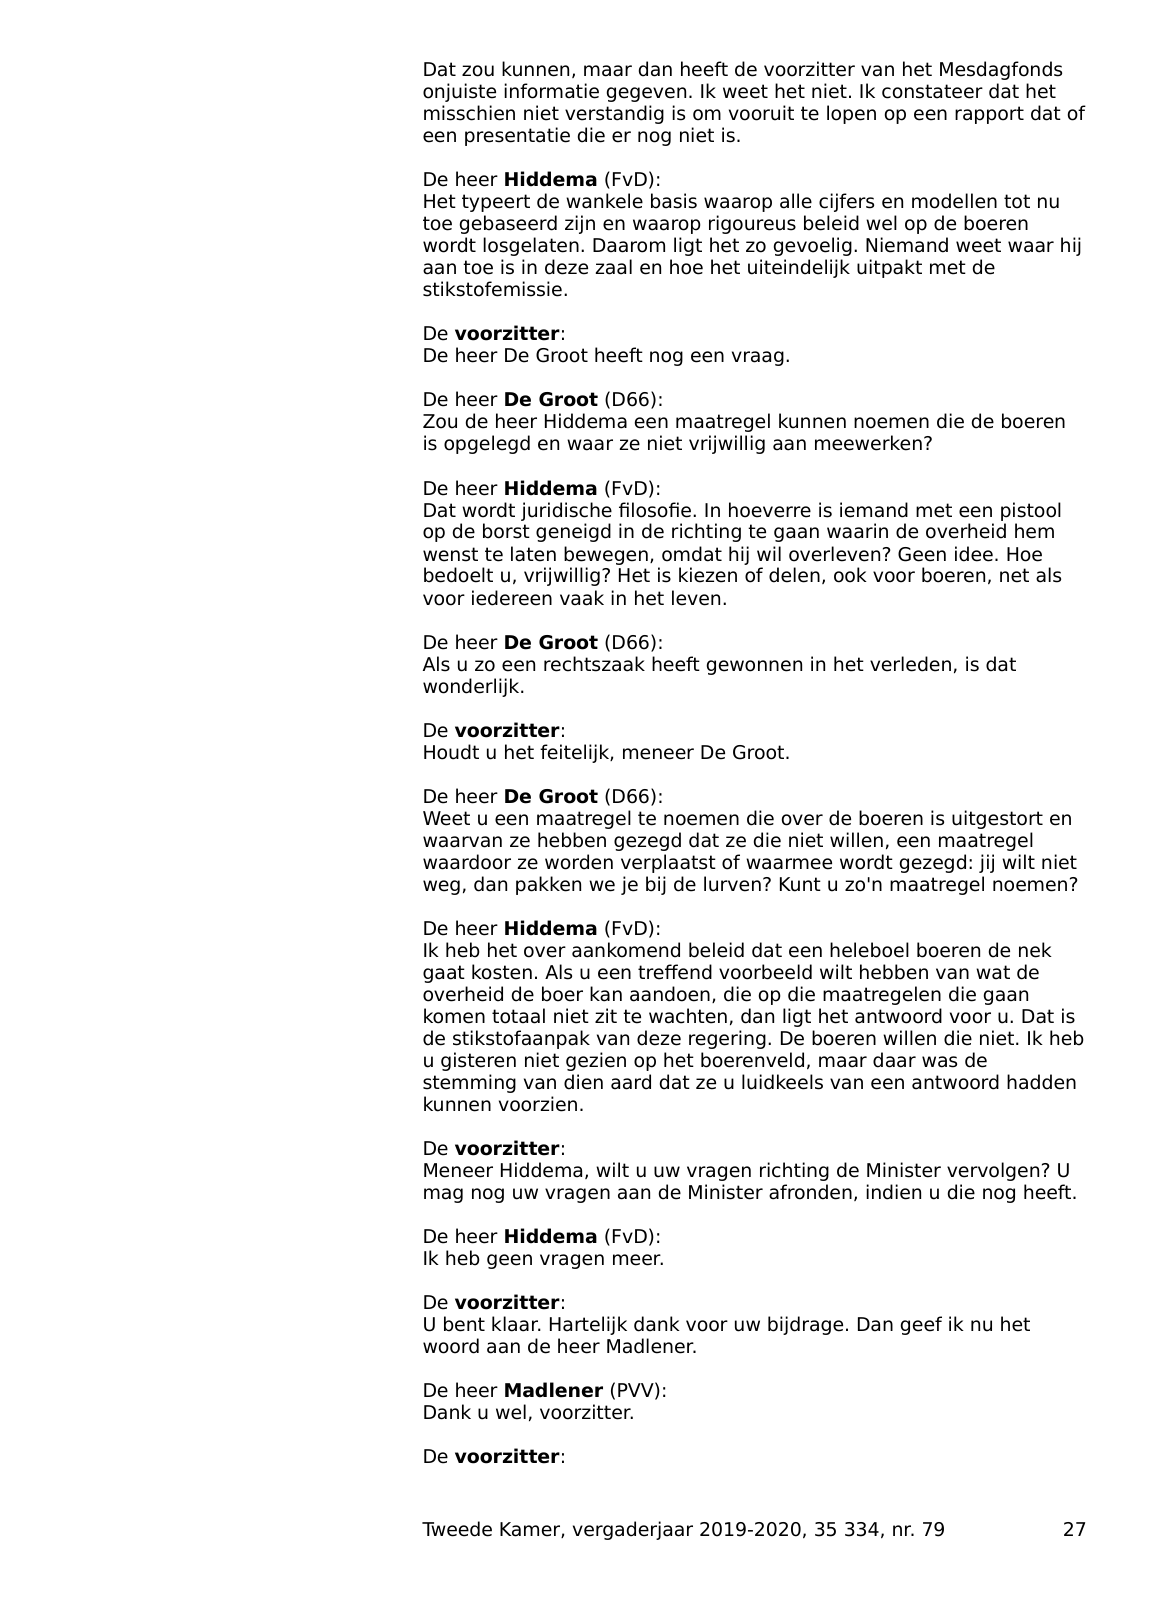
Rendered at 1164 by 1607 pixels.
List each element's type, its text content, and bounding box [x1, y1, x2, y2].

text De voorzitter: [422, 1138, 1087, 1160]
text Ik heb het over aankomend beleid dat een heleboel boeren de nek gaat kosten. Als u een treffend voorbeeld wilt hebben van wat de overheid de boer kan aandoen, die op die maatregelen die gaan komen totaal niet zit te wachten, dan ligt het antwoord voor u. Dat is de stikstofaanpak van deze regering. De boeren willen die niet. Ik heb u gisteren niet gezien op het boerenveld, maar daar was de stemming van dien aard dat ze u luidkeels van een antwoord hadden kunnen voorzien. [422, 940, 1087, 1116]
text De heer De Groot (D66): [422, 632, 1087, 653]
text De heer De Groot heeft nog een vraag. [422, 345, 1087, 367]
text De voorzitter: [422, 1292, 1087, 1314]
text De voorzitter: [422, 720, 1087, 742]
text Zou de heer Hiddema een maatregel kunnen noemen die de boeren is opgelegd en waar ze niet vrijwillig aan meewerken? [422, 411, 1087, 455]
text Als u zo een rechtszaak heeft gewonnen in het verleden, is dat wonderlijk. [422, 653, 1087, 697]
text De heer De Groot (D66): [422, 389, 1087, 411]
text Weet u een maatregel te noemen die over de boeren is uitgestort en waarvan ze hebben gezegd dat ze die niet willen, een maatregel waardoor ze worden verplaatst of waarmee wordt gezegd: jij wilt niet weg, dan pakken we je bij de lurven? Kunt u zo'n maatregel noemen? [422, 808, 1087, 896]
text Houdt u het feitelijk, meneer De Groot. [422, 742, 1087, 764]
text U bent klaar. Hartelijk dank voor uw bijdrage. Dan geef ik nu het woord aan de heer Madlener. [422, 1314, 1087, 1358]
text De voorzitter: [422, 1446, 1087, 1468]
text Dat wordt juridische filosofie. In hoeverre is iemand met een pistool op de borst geneigd in de richting te gaan waarin de overheid hem wenst te laten bewegen, omdat hij wil overleven? Geen idee. Hoe bedoelt u, vrijwillig? Het is kiezen of delen, ook voor boeren, net als voor iedereen vaak in het leven. [422, 499, 1087, 609]
text De voorzitter: [422, 323, 1087, 345]
text De heer Hiddema (FvD): [422, 169, 1087, 191]
text Het typeert de wankele basis waarop alle cijfers en modellen tot nu toe gebaseerd zijn en waarop rigoureus beleid wel op de boeren wordt losgelaten. Daarom ligt het zo gevoelig. Niemand weet waar hij aan toe is in deze zaal en hoe het uiteindelijk uitpakt met de stikstofemissie. [422, 191, 1087, 301]
text Meneer Hiddema, wilt u uw vragen richting de Minister vervolgen? U mag nog uw vragen aan de Minister afronden, indien u die nog heeft. [422, 1160, 1087, 1204]
text Dank u wel, voorzitter. [422, 1402, 1087, 1424]
text Dat zou kunnen, maar dan heeft de voorzitter van het Mesdagfonds onjuiste informatie gegeven. Ik weet het niet. Ik constateer dat het misschien niet verstandig is om vooruit te lopen op een rapport dat of een presentatie die er nog niet is. [422, 59, 1087, 147]
text De heer Hiddema (FvD): [422, 477, 1087, 499]
text Ik heb geen vragen meer. [422, 1248, 1087, 1270]
text De heer De Groot (D66): [422, 786, 1087, 808]
text De heer Madlener (PVV): [422, 1380, 1087, 1402]
text De heer Hiddema (FvD): [422, 918, 1087, 940]
text De heer Hiddema (FvD): [422, 1226, 1087, 1248]
